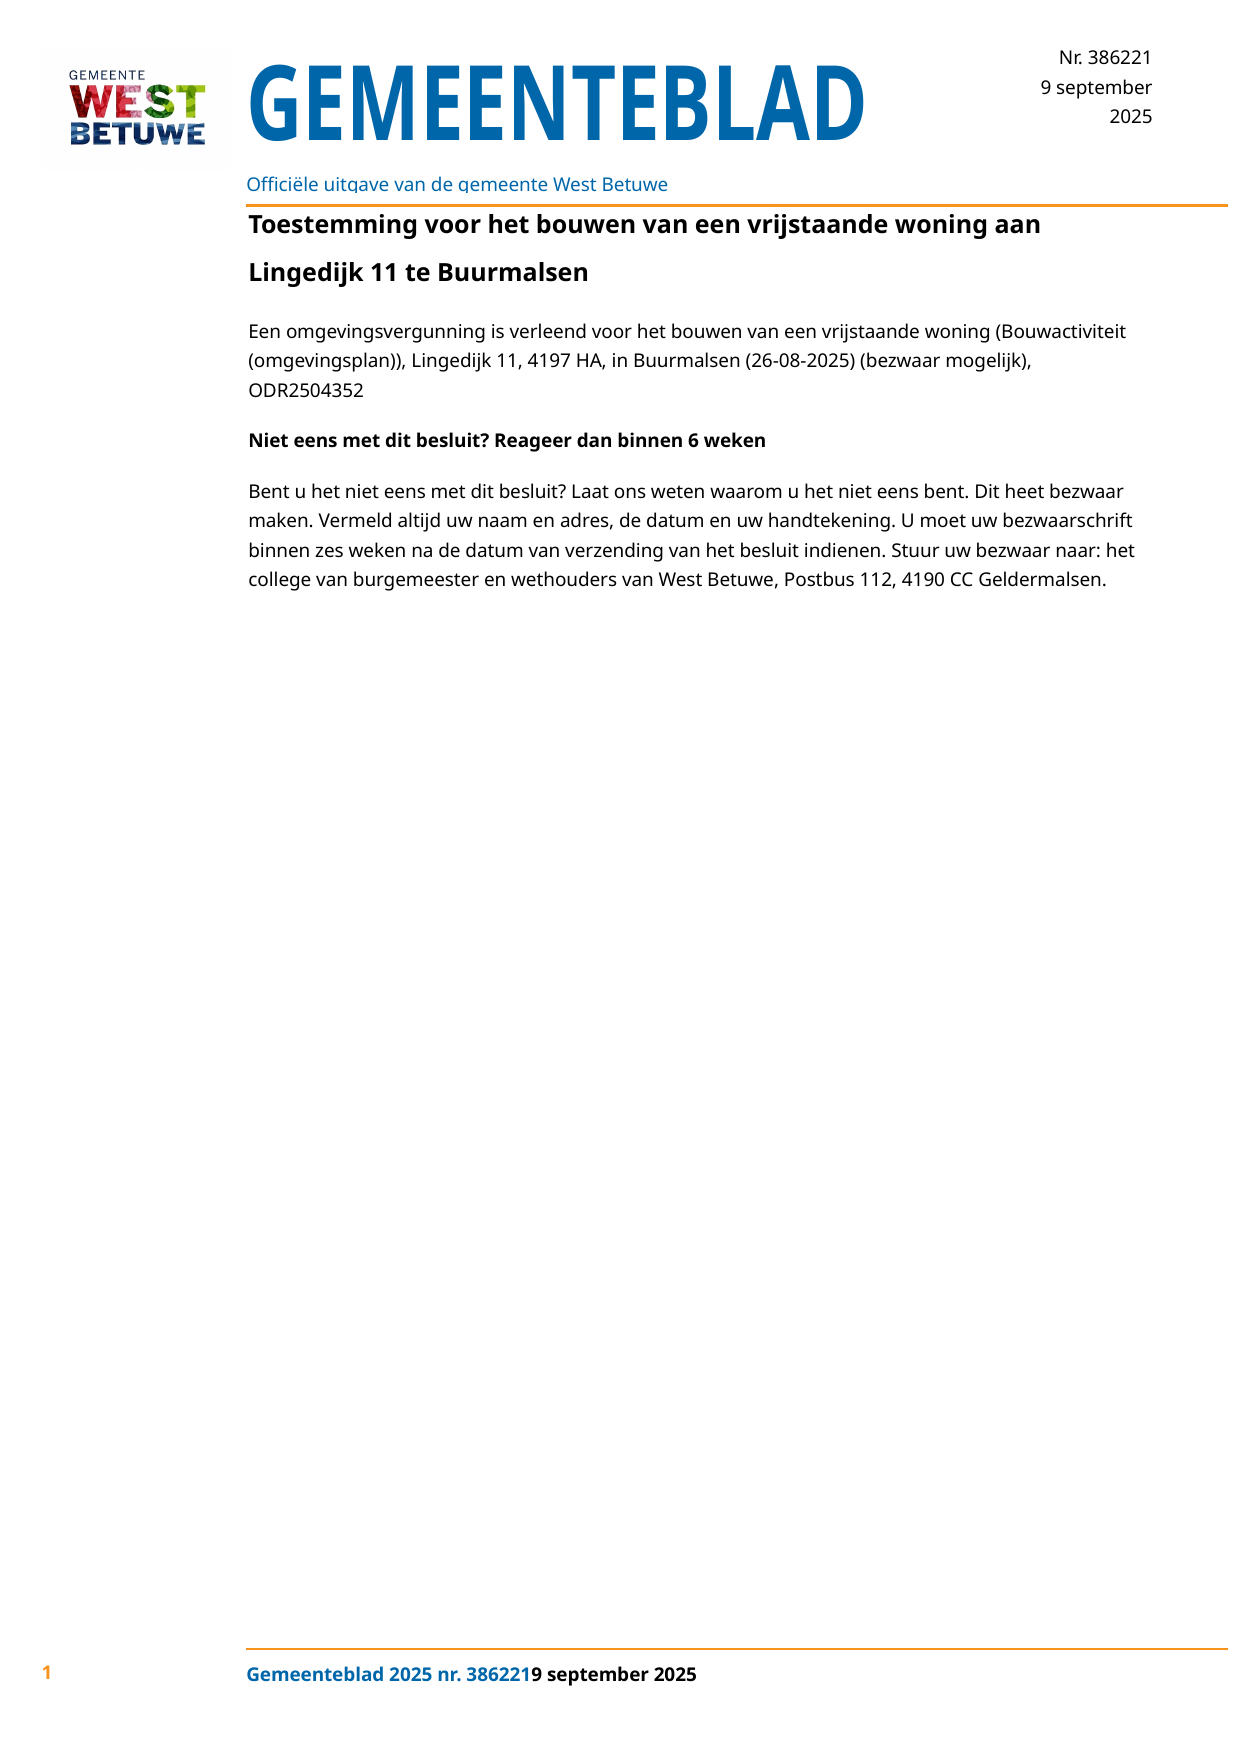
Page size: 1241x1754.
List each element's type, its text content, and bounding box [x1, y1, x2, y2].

text Bent u het niet eens met dit besluit? Laat ons weten waarom u het niet eens bent. Dit heet bezwaar maken. Vermeld altijd uw naam en adres, de datum en uw handtekening. U moet uw bezwaarschrift binnen zes weken na de datum van verzending van het besluit indienen. Stuur uw bezwaar naar: het college van burgemeester en wethouders van West Betuwe, Postbus 112, 4190 CC Geldermalsen. [248, 478, 1152, 592]
text Niet eens met dit besluit? Reageer dan binnen 6 weken [248, 427, 1152, 453]
text Een omgevingsvergunning is verleend voor het bouwen van een vrijstaande woning (Bouwactiviteit (omgevingsplan)), Lingedijk 11, 4197 HA, in Buurmalsen (26-08-2025) (bezwaar mogelijk), ODR2504352 [248, 318, 1152, 403]
picture [41, 47, 231, 172]
text Toestemming voor het bouwen van een vrijstaande woning aan Lingedijk 11 te Buurmalsen [248, 207, 1152, 288]
